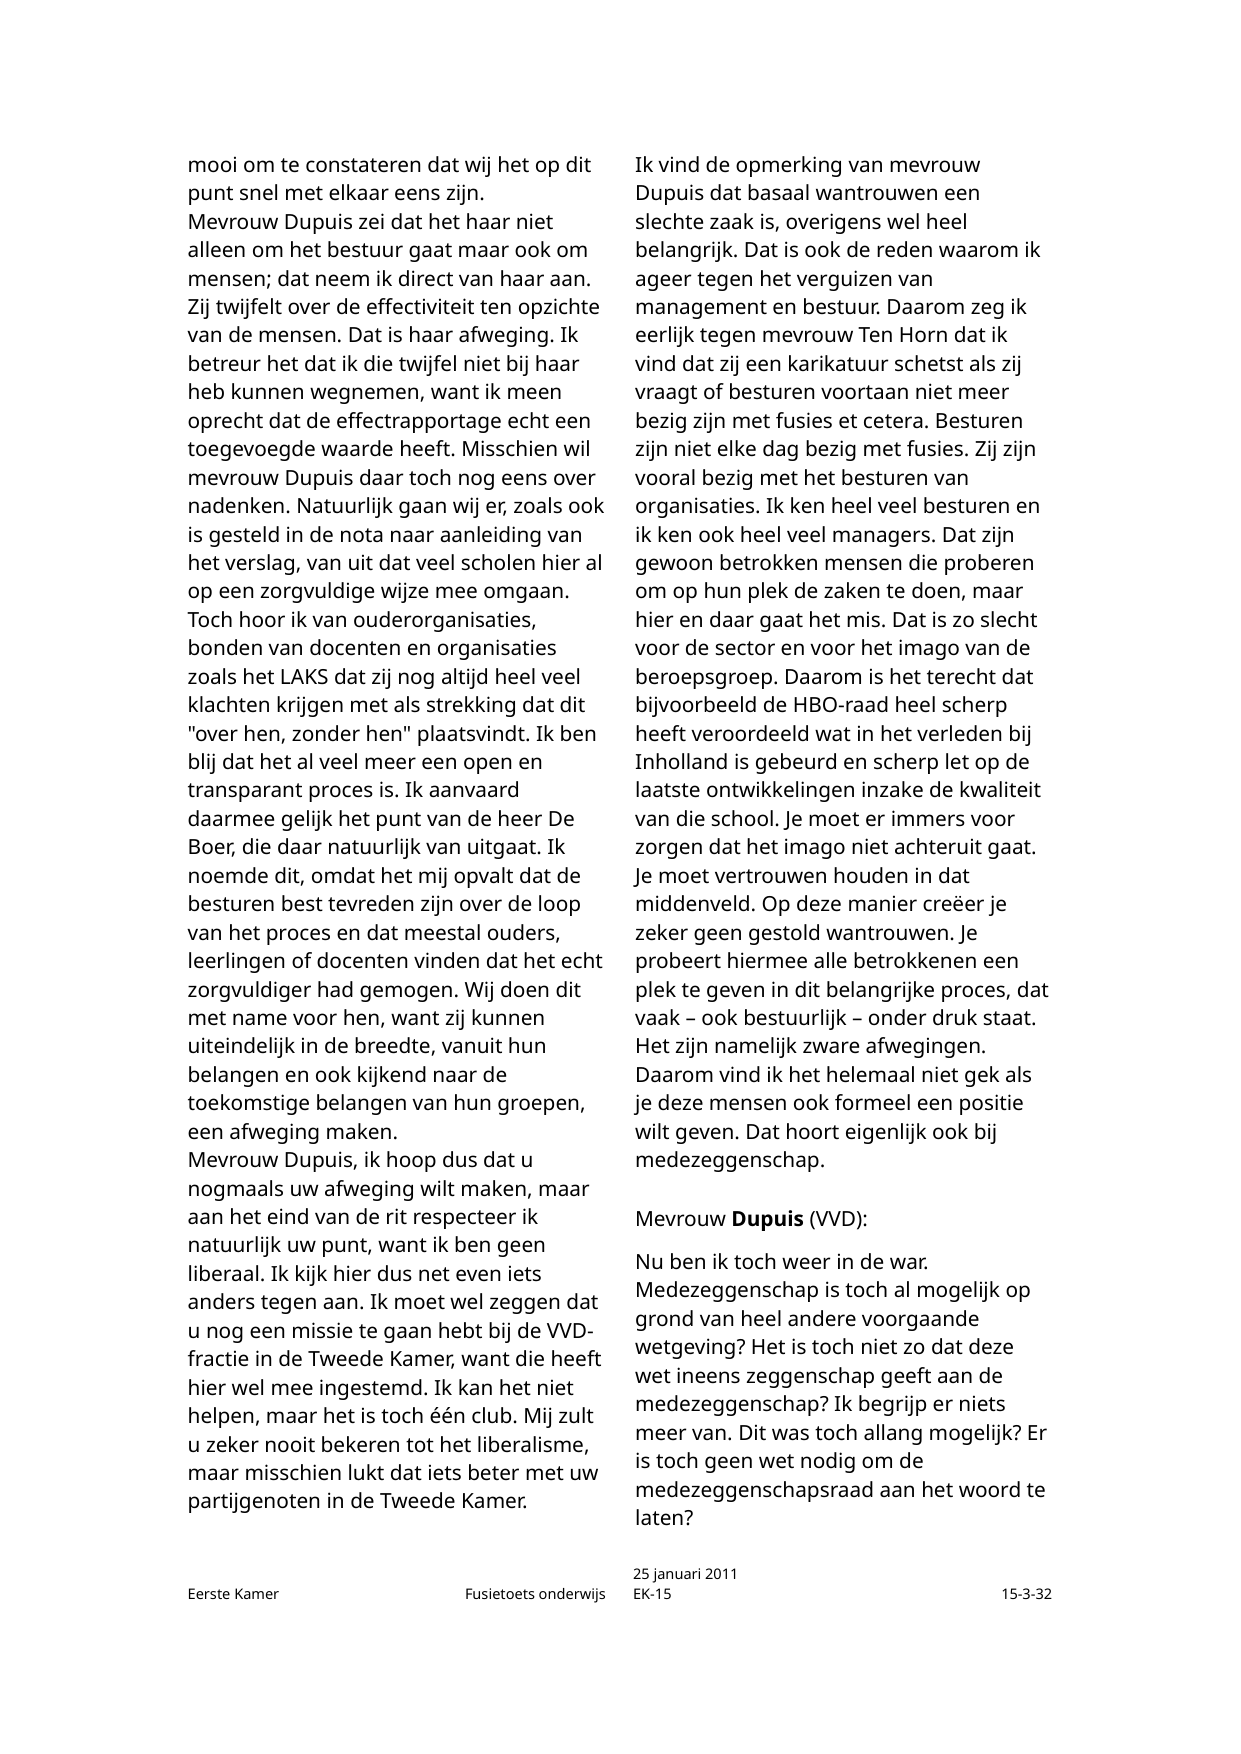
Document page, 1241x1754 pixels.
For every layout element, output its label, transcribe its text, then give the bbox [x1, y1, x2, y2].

text Mevrouw Dupuis zei dat het haar niet alleen om het bestuur gaat maar ook om mensen; dat neem ik direct van haar aan. Zij twijfelt over de effectiviteit ten opzichte van de mensen. Dat is haar afweging. Ik betreur het dat ik die twijfel niet bij haar heb kunnen wegnemen, want ik meen oprecht dat de effectrapportage echt een toegevoegde waarde heeft. Misschien wil mevrouw Dupuis daar toch nog eens over nadenken. Natuurlijk gaan wij er, zoals ook is gesteld in de nota naar aanleiding van het verslag, van uit dat veel scholen hier al op een zorgvuldige wijze mee omgaan. Toch hoor ik van ouderorganisaties, bonden van docenten en organisaties zoals het LAKS dat zij nog altijd heel veel klachten krijgen met als strekking dat dit "over hen, zonder hen" plaatsvindt. Ik ben blij dat het al veel meer een open en transparant proces is. Ik aanvaard daarmee gelijk het punt van de heer De Boer, die daar natuurlijk van uitgaat. Ik noemde dit, omdat het mij opvalt dat de besturen best tevreden zijn over de loop van het proces en dat meestal ouders, leerlingen of docenten vinden dat het echt zorgvuldiger had gemogen. Wij doen dit met name voor hen, want zij kunnen uiteindelijk in de breedte, vanuit hun belangen en ook kijkend naar de toekomstige belangen van hun groepen, een afweging maken. [187, 207, 605, 1145]
text mooi om te constateren dat wij het op dit punt snel met elkaar eens zijn. [187, 150, 605, 207]
text Nu ben ik toch weer in de war. Medezeggenschap is toch al mogelijk op grond van heel andere voorgaande wetgeving? Het is toch niet zo dat deze wet ineens zeggenschap geeft aan de medezeggenschap? Ik begrijp er niets meer van. Dit was toch allang mogelijk? Er is toch geen wet nodig om de medezeggenschapsraad aan het woord te laten? [635, 1247, 1053, 1532]
text Mevrouw Dupuis (VVD): [635, 1204, 1053, 1232]
text Ik vind de opmerking van mevrouw Dupuis dat basaal wantrouwen een slechte zaak is, overigens wel heel belangrijk. Dat is ook de reden waarom ik ageer tegen het verguizen van management en bestuur. Daarom zeg ik eerlijk tegen mevrouw Ten Horn dat ik vind dat zij een karikatuur schetst als zij vraagt of besturen voortaan niet meer bezig zijn met fusies et cetera. Besturen zijn niet elke dag bezig met fusies. Zij zijn vooral bezig met het besturen van organisaties. Ik ken heel veel besturen en ik ken ook heel veel managers. Dat zijn gewoon betrokken mensen die proberen om op hun plek de zaken te doen, maar hier en daar gaat het mis. Dat is zo slecht voor de sector en voor het imago van de beroepsgroep. Daarom is het terecht dat bijvoorbeeld de HBO-raad heel scherp heeft veroordeeld wat in het verleden bij Inholland is gebeurd en scherp let op de laatste ontwikkelingen inzake de kwaliteit van die school. Je moet er immers voor zorgen dat het imago niet achteruit gaat. Je moet vertrouwen houden in dat middenveld. Op deze manier creëer je zeker geen gestold wantrouwen. Je probeert hiermee alle betrokkenen een plek te geven in dit belangrijke proces, dat vaak – ook bestuurlijk – onder druk staat. Het zijn namelijk zware afwegingen. Daarom vind ik het helemaal niet gek als je deze mensen ook formeel een positie wilt geven. Dat hoort eigenlijk ook bij medezeggenschap. [635, 150, 1053, 1174]
text Mevrouw Dupuis, ik hoop dus dat u nogmaals uw afweging wilt maken, maar aan het eind van de rit respecteer ik natuurlijk uw punt, want ik ben geen liberaal. Ik kijk hier dus net even iets anders tegen aan. Ik moet wel zeggen dat u nog een missie te gaan hebt bij de VVD-fractie in de Tweede Kamer, want die heeft hier wel mee ingestemd. Ik kan het niet helpen, maar het is toch één club. Mij zult u zeker nooit bekeren tot het liberalisme, maar misschien lukt dat iets beter met uw partijgenoten in de Tweede Kamer. [187, 1145, 605, 1515]
